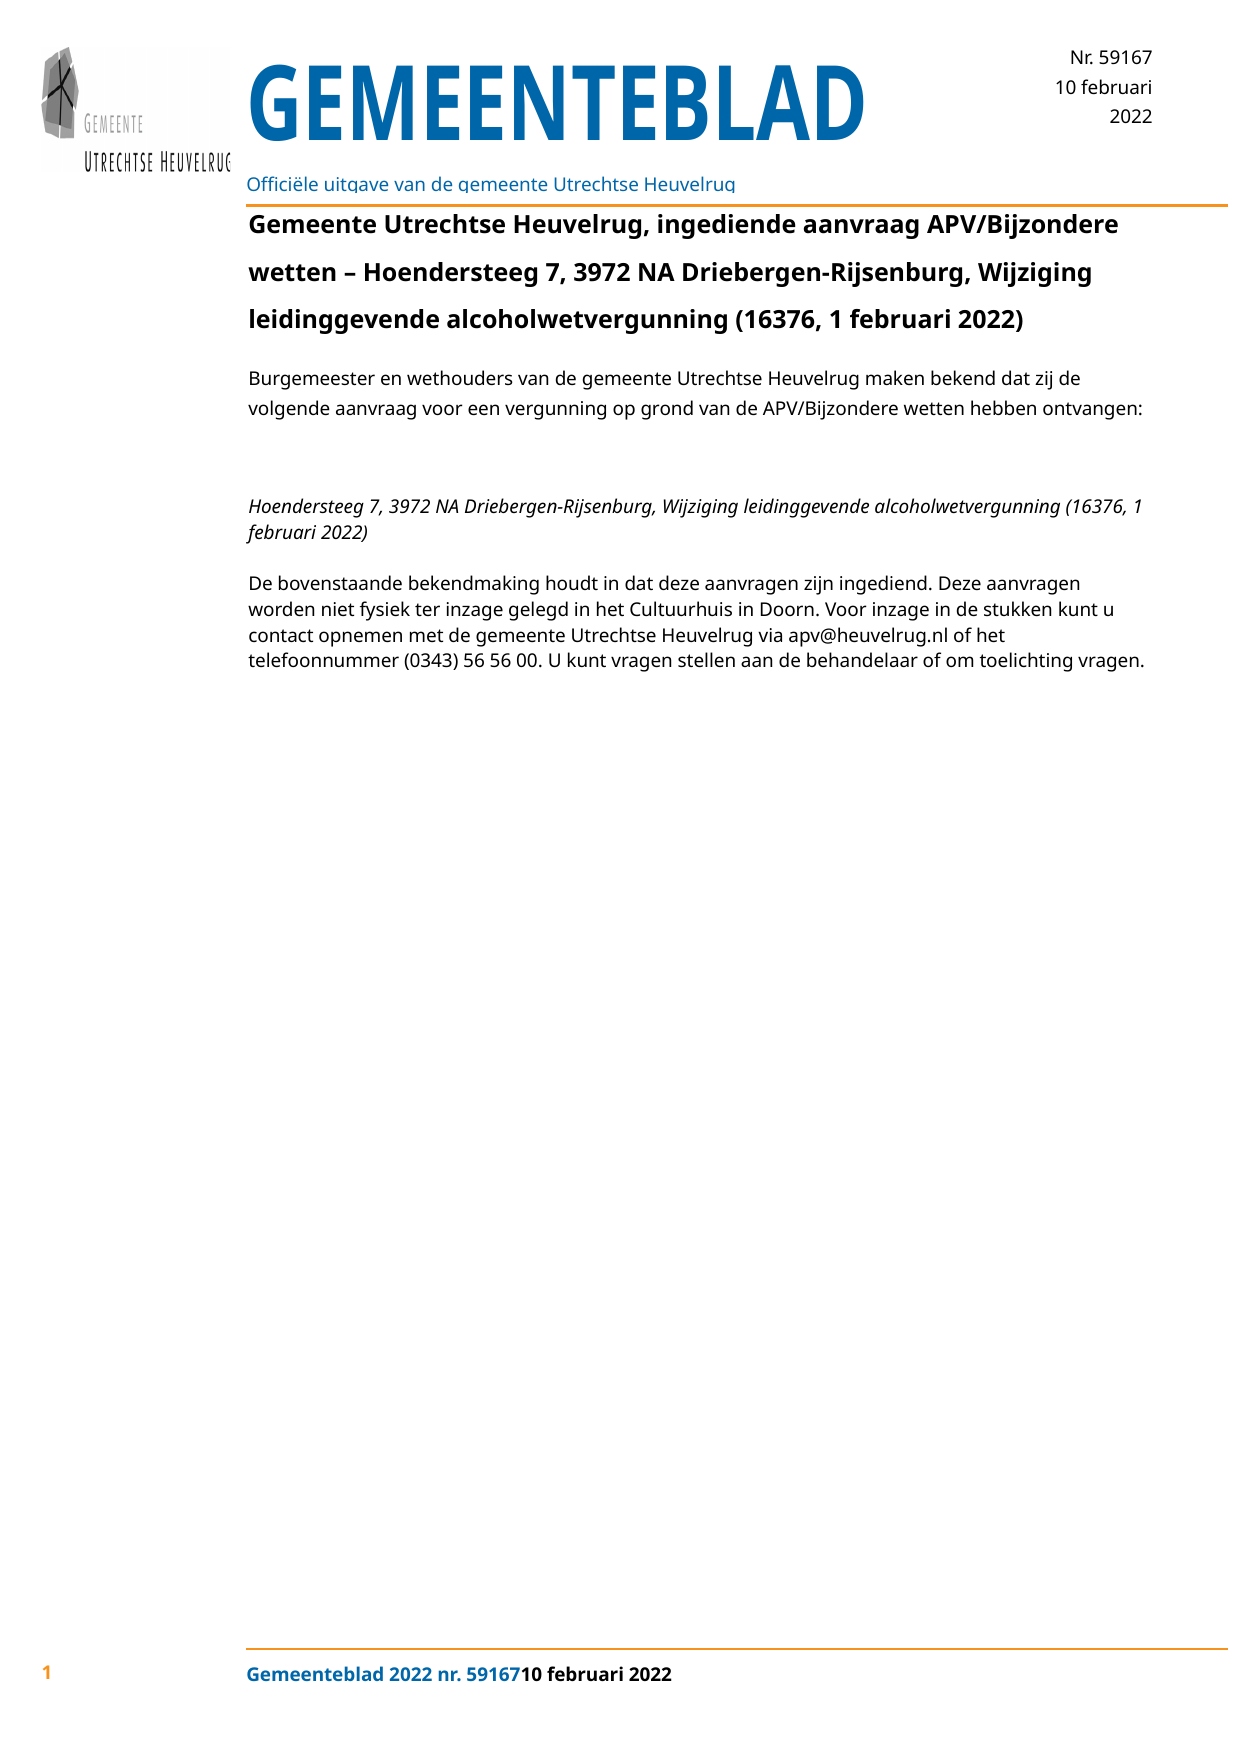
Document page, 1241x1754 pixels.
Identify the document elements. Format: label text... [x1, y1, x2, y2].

picture [41, 47, 231, 172]
text Gemeente Utrechtse Heuvelrug, ingediende aanvraag APV/Bijzondere wetten – Hoendersteeg 7, 3972 NA Driebergen-Rijsenburg, Wijziging leidinggevende alcoholwetvergunning (16376, 1 februari 2022) [248, 207, 1152, 336]
text Hoendersteeg 7, 3972 NA Driebergen-Rijsenburg, Wijziging leidinggevende alcoholwetvergunning (16376, 1 februari 2022) [248, 493, 1152, 545]
text Burgemeester en wethouders van de gemeente Utrechtse Heuvelrug maken bekend dat zij de volgende aanvraag voor een vergunning op grond van de APV/Bijzondere wetten hebben ontvangen: [248, 366, 1152, 421]
text De bovenstaande bekendmaking houdt in dat deze aanvragen zijn ingediend. Deze aanvragen worden niet fysiek ter inzage gelegd in het Cultuurhuis in Doorn. Voor inzage in de stukken kunt u contact opnemen met de gemeente Utrechtse Heuvelrug via apv@heuvelrug.nl of het telefoonnummer (0343) 56 56 00. U kunt vragen stellen aan de behandelaar of om toelichting vragen. [248, 571, 1152, 673]
